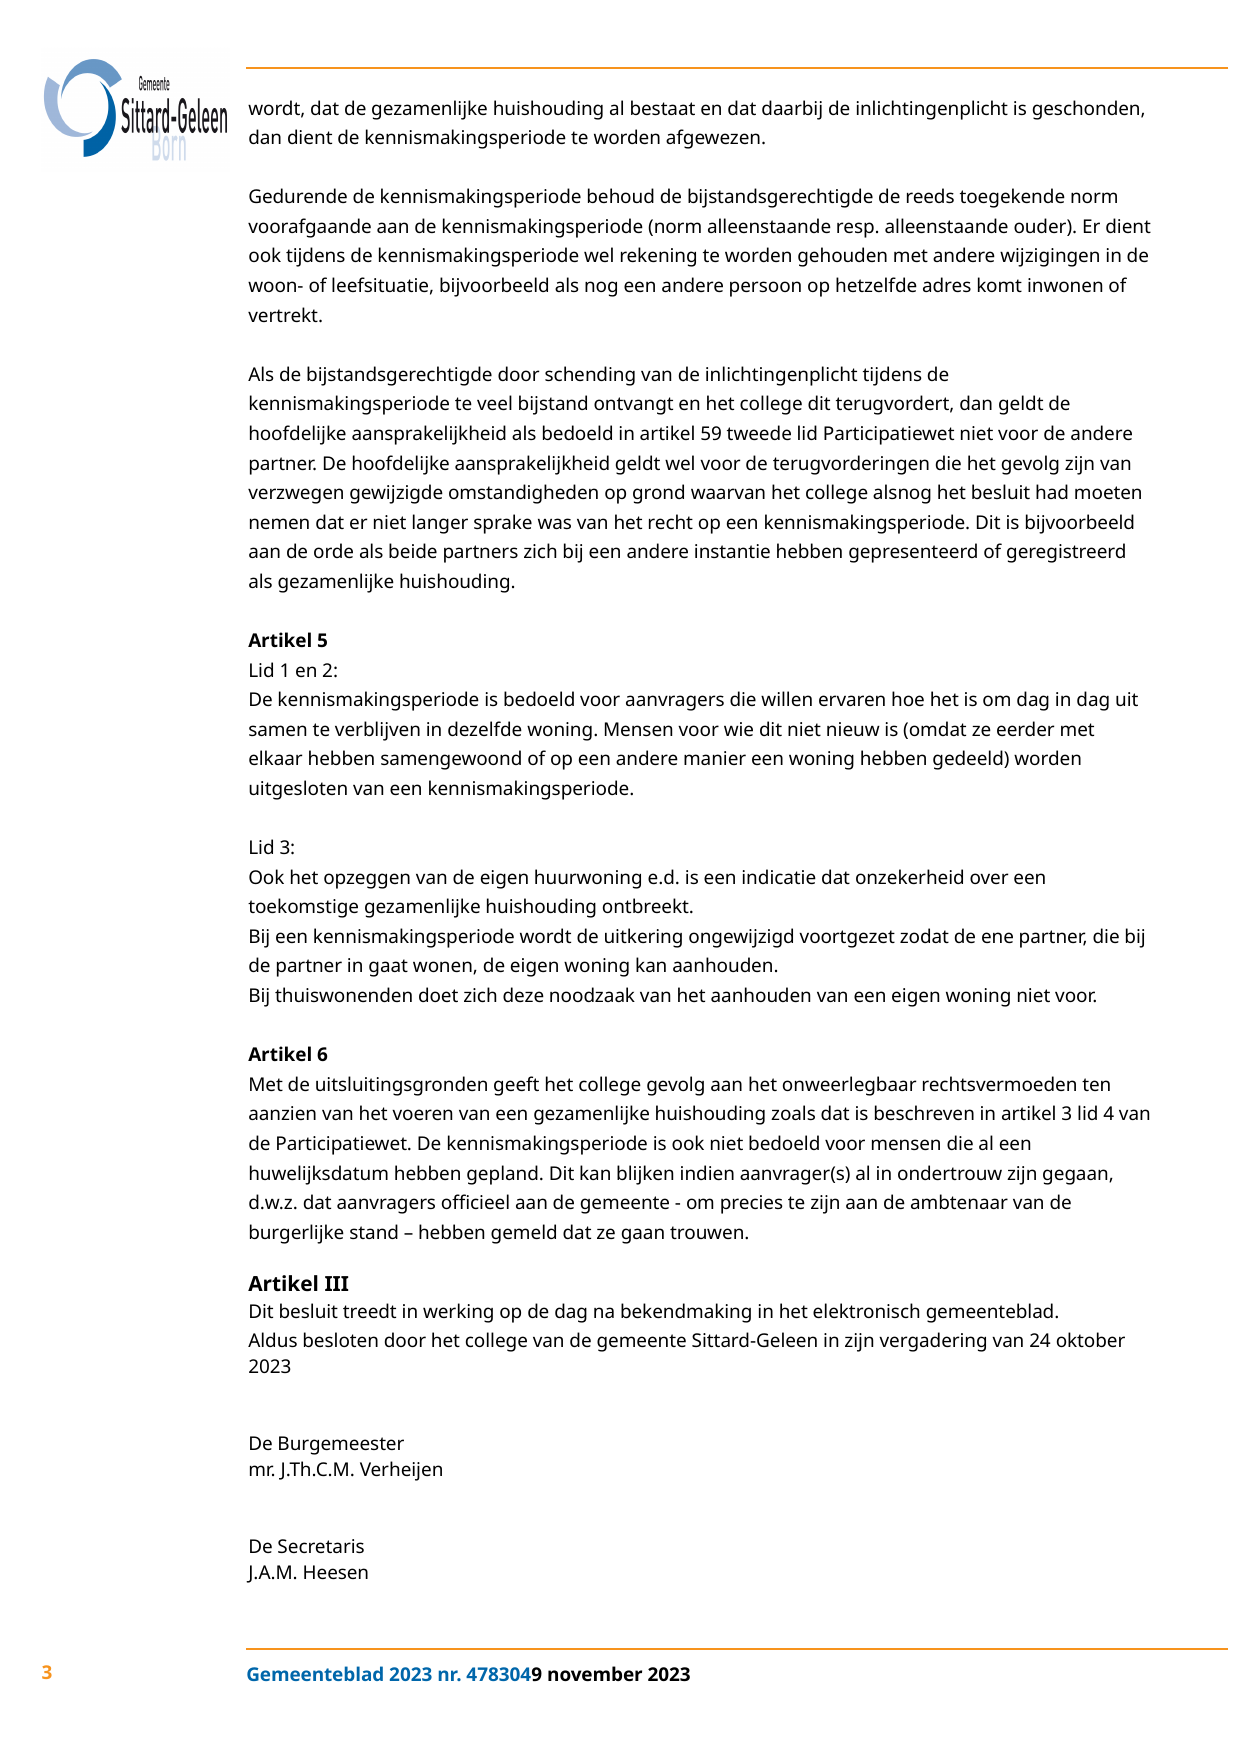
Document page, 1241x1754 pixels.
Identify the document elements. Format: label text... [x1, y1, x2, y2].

text Ook het opzeggen van de eigen huurwoning e.d. is een indicatie dat onzekerheid over een toekomstige gezamenlijke huishouding ontbreekt. [248, 864, 1152, 919]
text Als de bijstandsgerechtigde door schending van de inlichtingenplicht tijdens de kennismakingsperiode te veel bijstand ontvangt en het college dit terugvordert, dan geldt de hoofdelijke aansprakelijkheid als bedoeld in artikel 59 tweede lid Participatiewet niet voor de andere partner. De hoofdelijke aansprakelijkheid geldt wel voor de terugvorderingen die het gevolg zijn van verzwegen gewijzigde omstandigheden op grond waarvan het college alsnog het besluit had moeten nemen dat er niet langer sprake was van het recht op een kennismakingsperiode. Dit is bijvoorbeeld aan de orde als beide partners zich bij een andere instantie hebben gepresenteerd of geregistreerd als gezamenlijke huishouding. [248, 361, 1152, 594]
text Artikel III [248, 1269, 1152, 1298]
picture [41, 47, 231, 172]
text De Burgemeester [248, 1430, 1152, 1456]
text Artikel 5 [248, 627, 1152, 653]
text J.A.M. Heesen [248, 1559, 1152, 1585]
text De kennismakingsperiode is bedoeld voor aanvragers die willen ervaren hoe het is om dag in dag uit samen te verblijven in dezelfde woning. Mensen voor wie dit niet nieuw is (omdat ze eerder met elkaar hebben samengewoond of op een andere manier een woning hebben gedeeld) worden uitgesloten van een kennismakingsperiode. [248, 686, 1152, 801]
text Lid 1 en 2: [248, 657, 1152, 683]
text Artikel 6 [248, 1041, 1152, 1067]
text Met de uitsluitingsgronden geeft het college gevolg aan het onweerlegbaar rechtsvermoeden ten aanzien van het voeren van een gezamenlijke huishouding zoals dat is beschreven in artikel 3 lid 4 van de Participatiewet. De kennismakingsperiode is ook niet bedoeld voor mensen die al een huwelijksdatum hebben gepland. Dit kan blijken indien aanvrager(s) al in ondertrouw zijn gegaan, d.w.z. dat aanvragers officieel aan de gemeente - om precies te zijn aan de ambtenaar van de burgerlijke stand – hebben gemeld dat ze gaan trouwen. [248, 1071, 1152, 1245]
text Gedurende de kennismakingsperiode behoud de bijstandsgerechtigde de reeds toegekende norm voorafgaande aan de kennismakingsperiode (norm alleenstaande resp. alleenstaande ouder). Er dient ook tijdens de kennismakingsperiode wel rekening te worden gehouden met andere wijzigingen in de woon- of leefsituatie, bijvoorbeeld als nog een andere persoon op hetzelfde adres komt inwonen of vertrekt. [248, 183, 1152, 328]
text Aldus besloten door het college van de gemeente Sittard-Geleen in zijn vergadering van 24 oktober 2023 [248, 1327, 1152, 1379]
text wordt, dat de gezamenlijke huishouding al bestaat en dat daarbij de inlichtingenplicht is geschonden, dan dient de kennismakingsperiode te worden afgewezen. [248, 95, 1152, 150]
text Lid 3: [248, 834, 1152, 860]
text Bij thuiswonenden doet zich deze noodzaak van het aanhouden van een eigen woning niet voor. [248, 982, 1152, 1008]
text Dit besluit treedt in werking op de dag na bekendmaking in het elektronisch gemeenteblad. [248, 1298, 1152, 1323]
text mr. J.Th.C.M. Verheijen [248, 1456, 1152, 1482]
text De Secretaris [248, 1533, 1152, 1559]
text Bij een kennismakingsperiode wordt de uitkering ongewijzigd voortgezet zodat de ene partner, die bij de partner in gaat wonen, de eigen woning kan aanhouden. [248, 923, 1152, 978]
